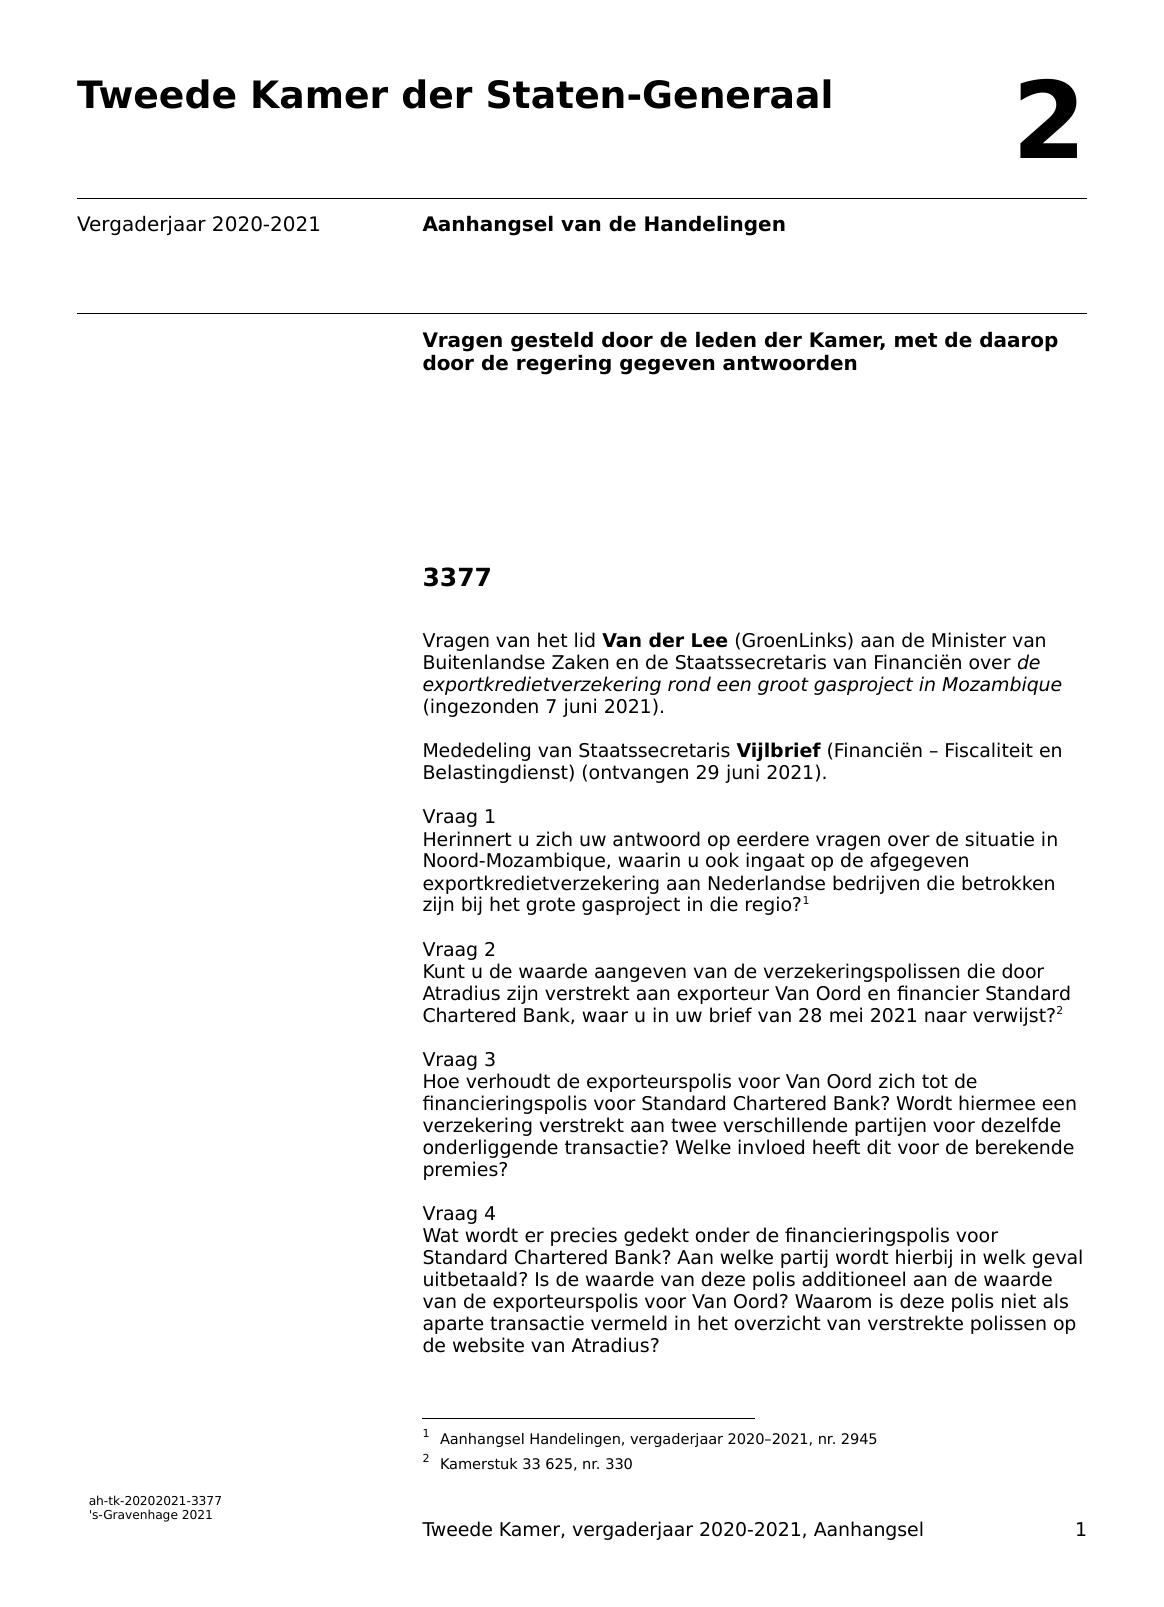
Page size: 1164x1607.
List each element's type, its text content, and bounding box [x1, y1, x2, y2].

text Wat wordt er precies gedekt onder de financieringspolis voor Standard Chartered Bank? Aan welke partij wordt hierbij in welk geval uitbetaald? Is de waarde van deze polis additioneel aan de waarde van de exporteurspolis voor Van Oord? Waarom is deze polis niet als aparte transactie vermeld in het overzicht van verstrekte polissen op de website van Atradius? [422, 1225, 1087, 1357]
table_cell [77, 314, 422, 375]
table_cell Aanhangsel van de Handelingen [422, 199, 1087, 313]
table_cell Vragen gesteld door de leden der Kamer, met de daarop door de regering gegeven antwoorden [422, 314, 1087, 375]
text Herinnert u zich uw antwoord op eerdere vragen over de situatie in Noord-Mozambique, waarin u ook ingaat op de afgegeven exportkredietverzekering aan Nederlandse bedrijven die betrokken zijn bij het grote gasproject in die regio? [422, 828, 1087, 916]
text Kunt u de waarde aangeven van de verzekeringspolissen die door Atradius zijn verstrekt aan exporteur Van Oord en financier Standard Chartered Bank, waar u in uw brief van 28 mei 2021 naar verwijst? [422, 961, 1087, 1026]
text Vraag 4 [422, 1203, 1087, 1225]
table_header Tweede Kamer der Staten-Generaal [77, 59, 886, 198]
text Vraag 2 [422, 938, 1087, 961]
table_header 2 [886, 59, 1087, 198]
text Vraag 1 [422, 806, 1087, 828]
text Mededeling van Staatssecretaris Vijlbrief (Financiën – Fiscaliteit en Belastingdienst) (ontvangen 29 juni 2021). [422, 740, 1087, 784]
text 's-Gravenhage 2021 [88, 1508, 323, 1522]
text Kamerstuk 33 625, nr. 330 [422, 1452, 1087, 1474]
text Hoe verhoudt de exporteurspolis voor Van Oord zich tot de financieringspolis voor Standard Chartered Bank? Wordt hiermee een verzekering verstrekt aan twee verschillende partijen voor dezelfde onderliggende transactie? Welke invloed heeft dit voor de berekende premies? [422, 1071, 1087, 1181]
text Vragen van het lid Van der Lee (GroenLinks) aan de Minister van Buitenlandse Zaken en de Staatssecretaris van Financiën over de exportkredietverzekering rond een groot gasproject in Mozambique (ingezonden 7 juni 2021). [422, 630, 1087, 718]
text 3377 [422, 563, 1087, 592]
text ah-tk-20202021-3377 [88, 1494, 323, 1508]
text Vraag 3 [422, 1049, 1087, 1071]
table_cell Vergaderjaar 2020-2021 [77, 199, 422, 313]
text Aanhangsel Handelingen, vergaderjaar 2020–2021, nr. 2945 [422, 1427, 1087, 1449]
